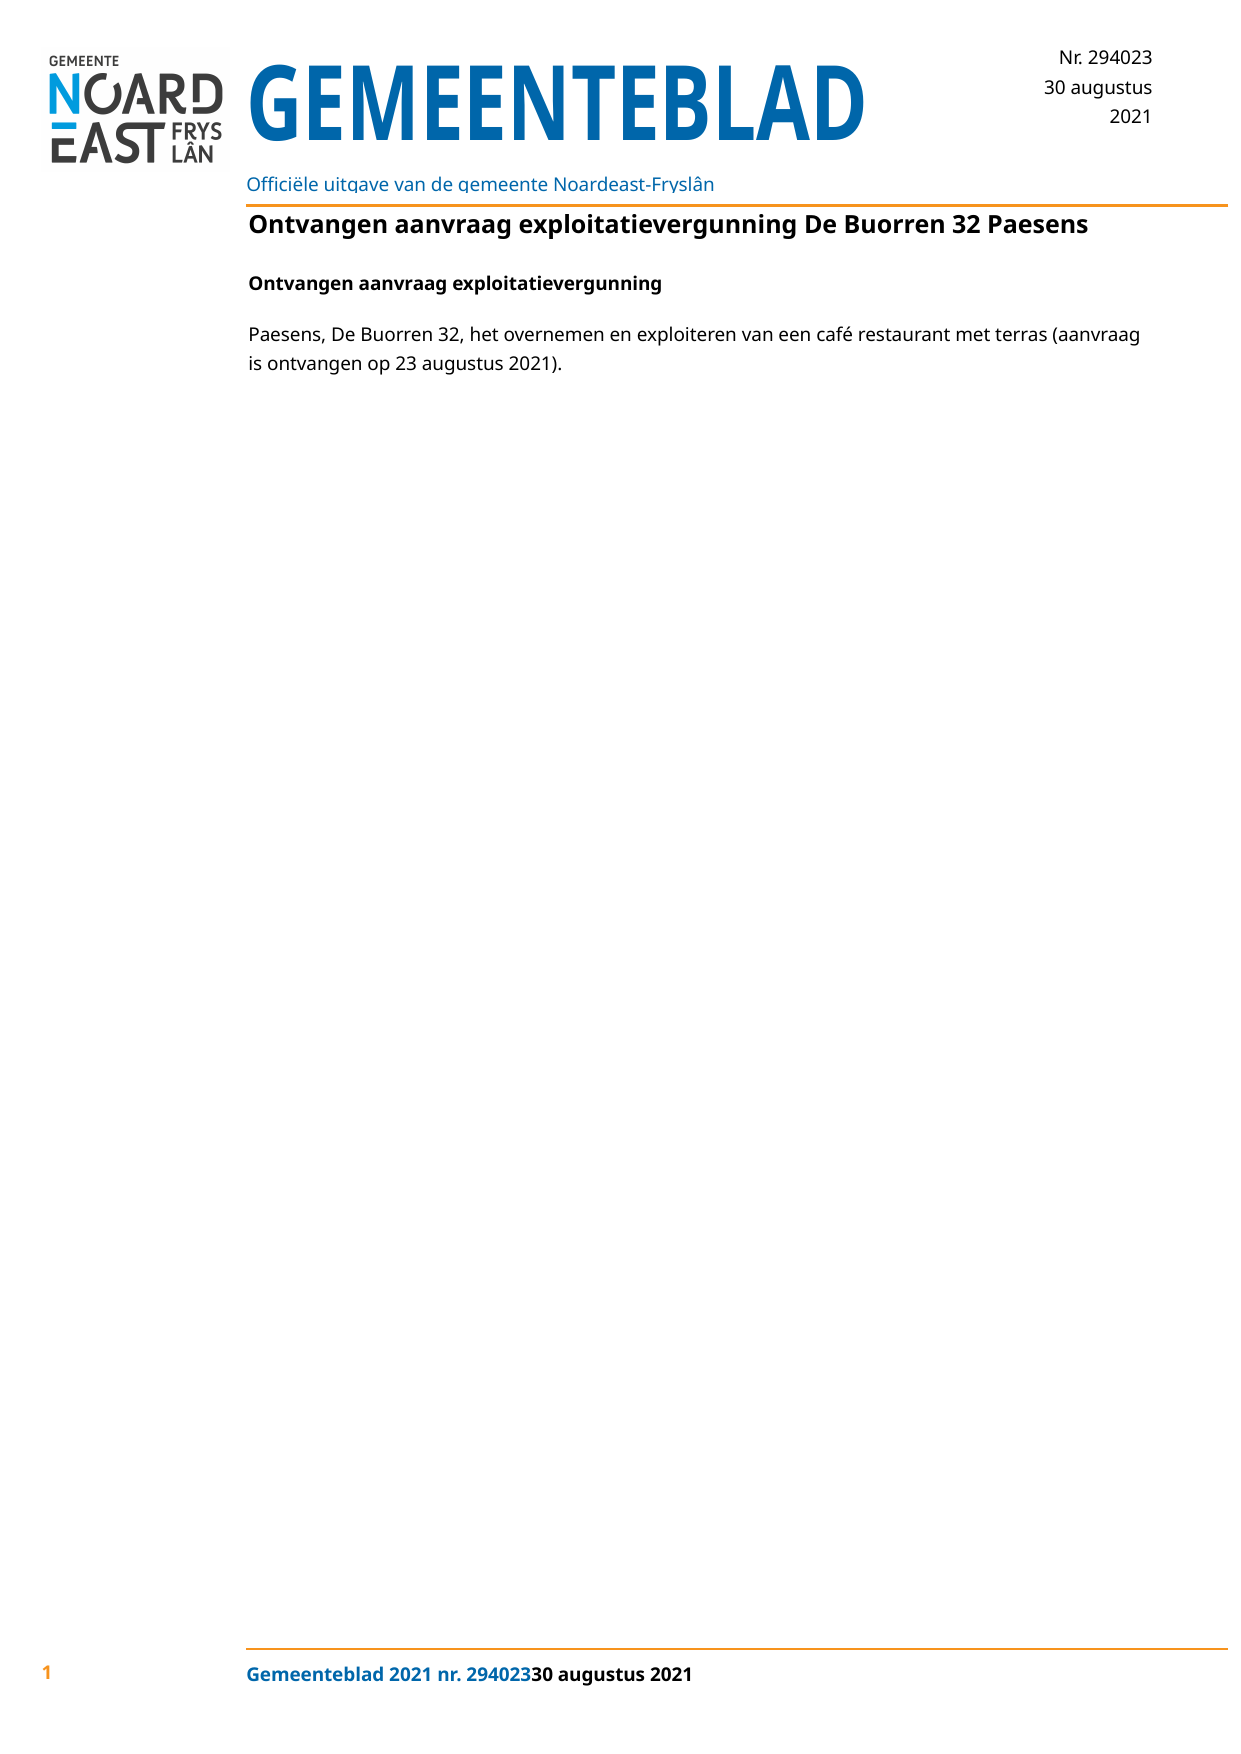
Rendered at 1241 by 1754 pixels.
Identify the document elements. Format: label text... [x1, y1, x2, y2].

picture [41, 47, 231, 172]
text Paesens, De Buorren 32, het overnemen en exploiteren van een café restaurant met terras (aanvraag is ontvangen op 23 augustus 2021). [248, 321, 1152, 376]
text Ontvangen aanvraag exploitatievergunning [248, 270, 1152, 296]
text Ontvangen aanvraag exploitatievergunning De Buorren 32 Paesens [248, 207, 1152, 241]
